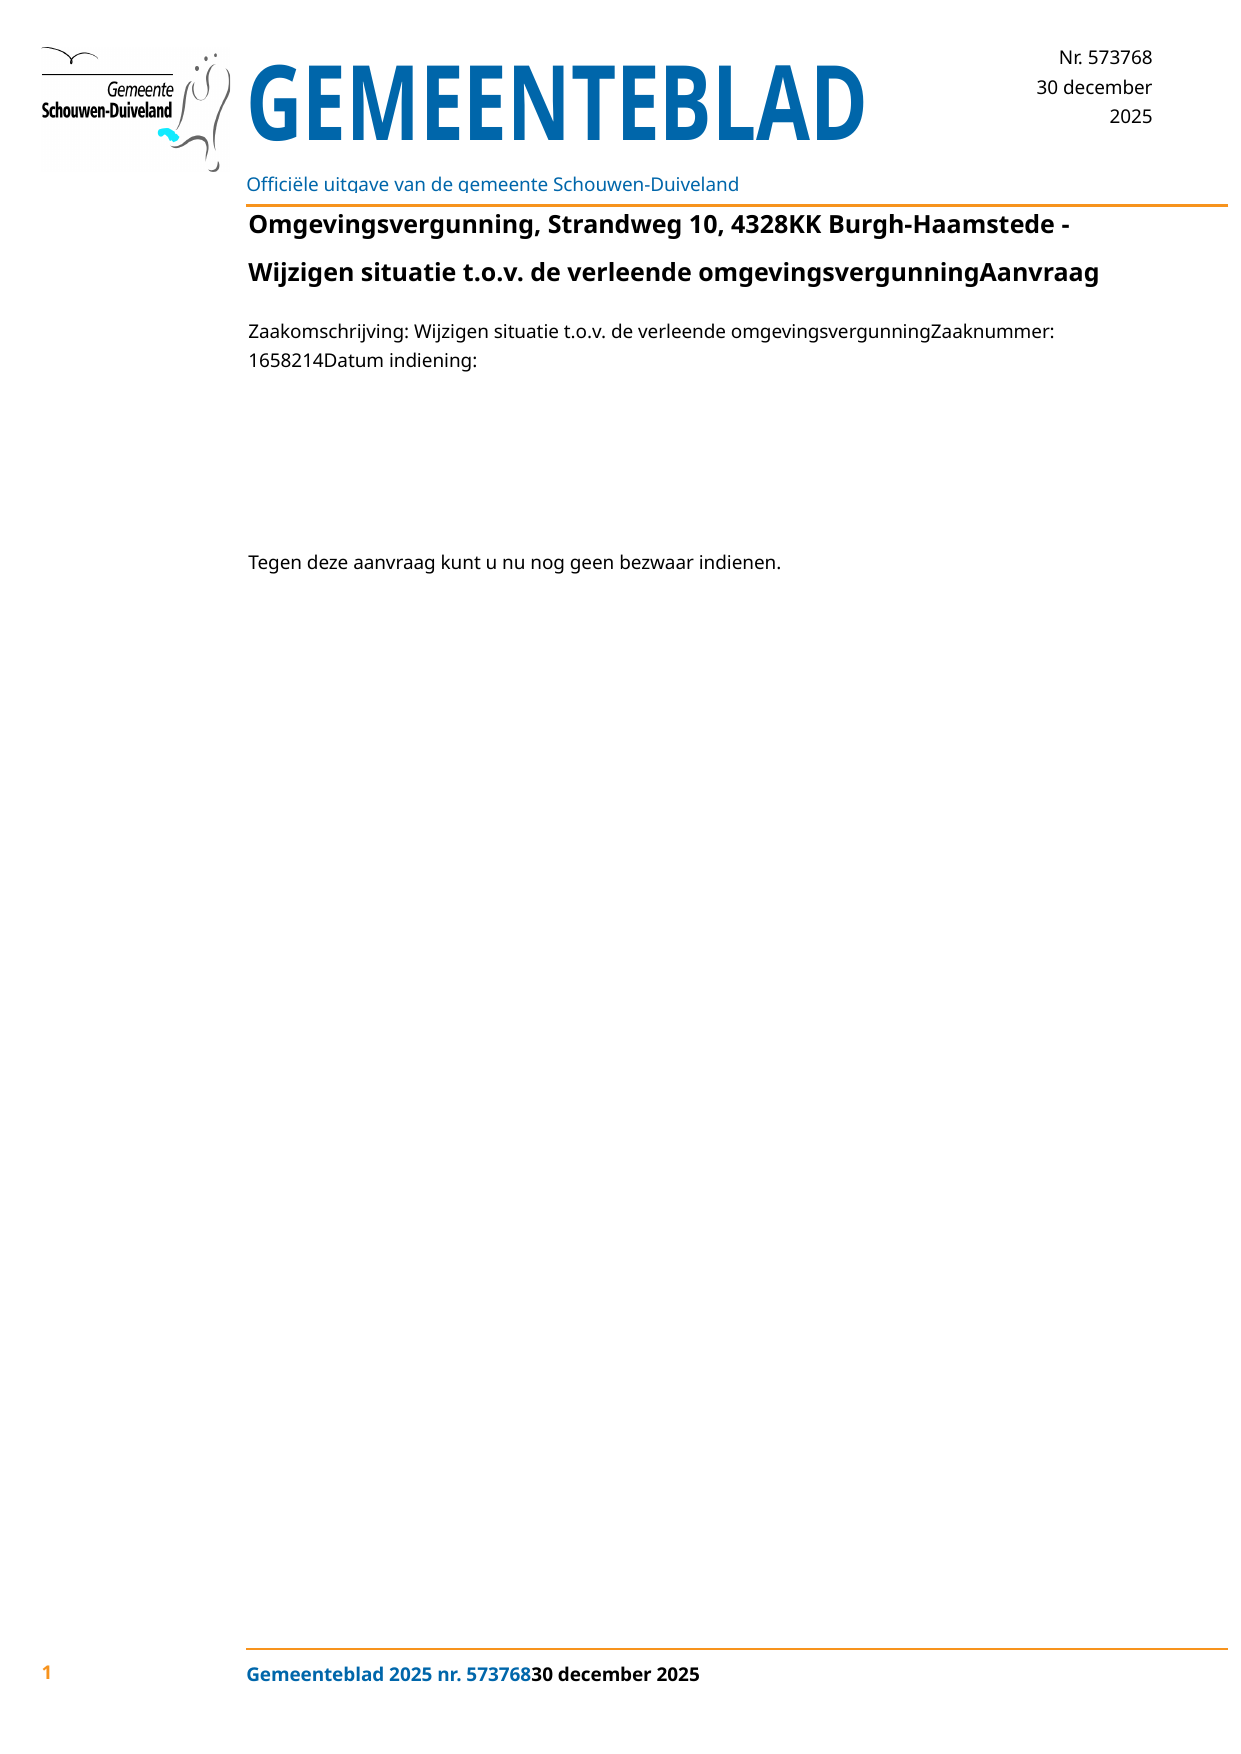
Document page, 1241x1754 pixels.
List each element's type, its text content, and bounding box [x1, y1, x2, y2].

text Omgevingsvergunning, Strandweg 10, 4328KK Burgh-Haamstede - Wijzigen situatie t.o.v. de verleende omgevingsvergunningAanvraag [248, 207, 1152, 288]
picture [41, 47, 231, 172]
text Tegen deze aanvraag kunt u nu nog geen bezwaar indienen. [248, 549, 1152, 575]
text Zaakomschrijving: Wijzigen situatie t.o.v. de verleende omgevingsvergunningZaaknummer: 1658214Datum indiening: [248, 318, 1152, 373]
